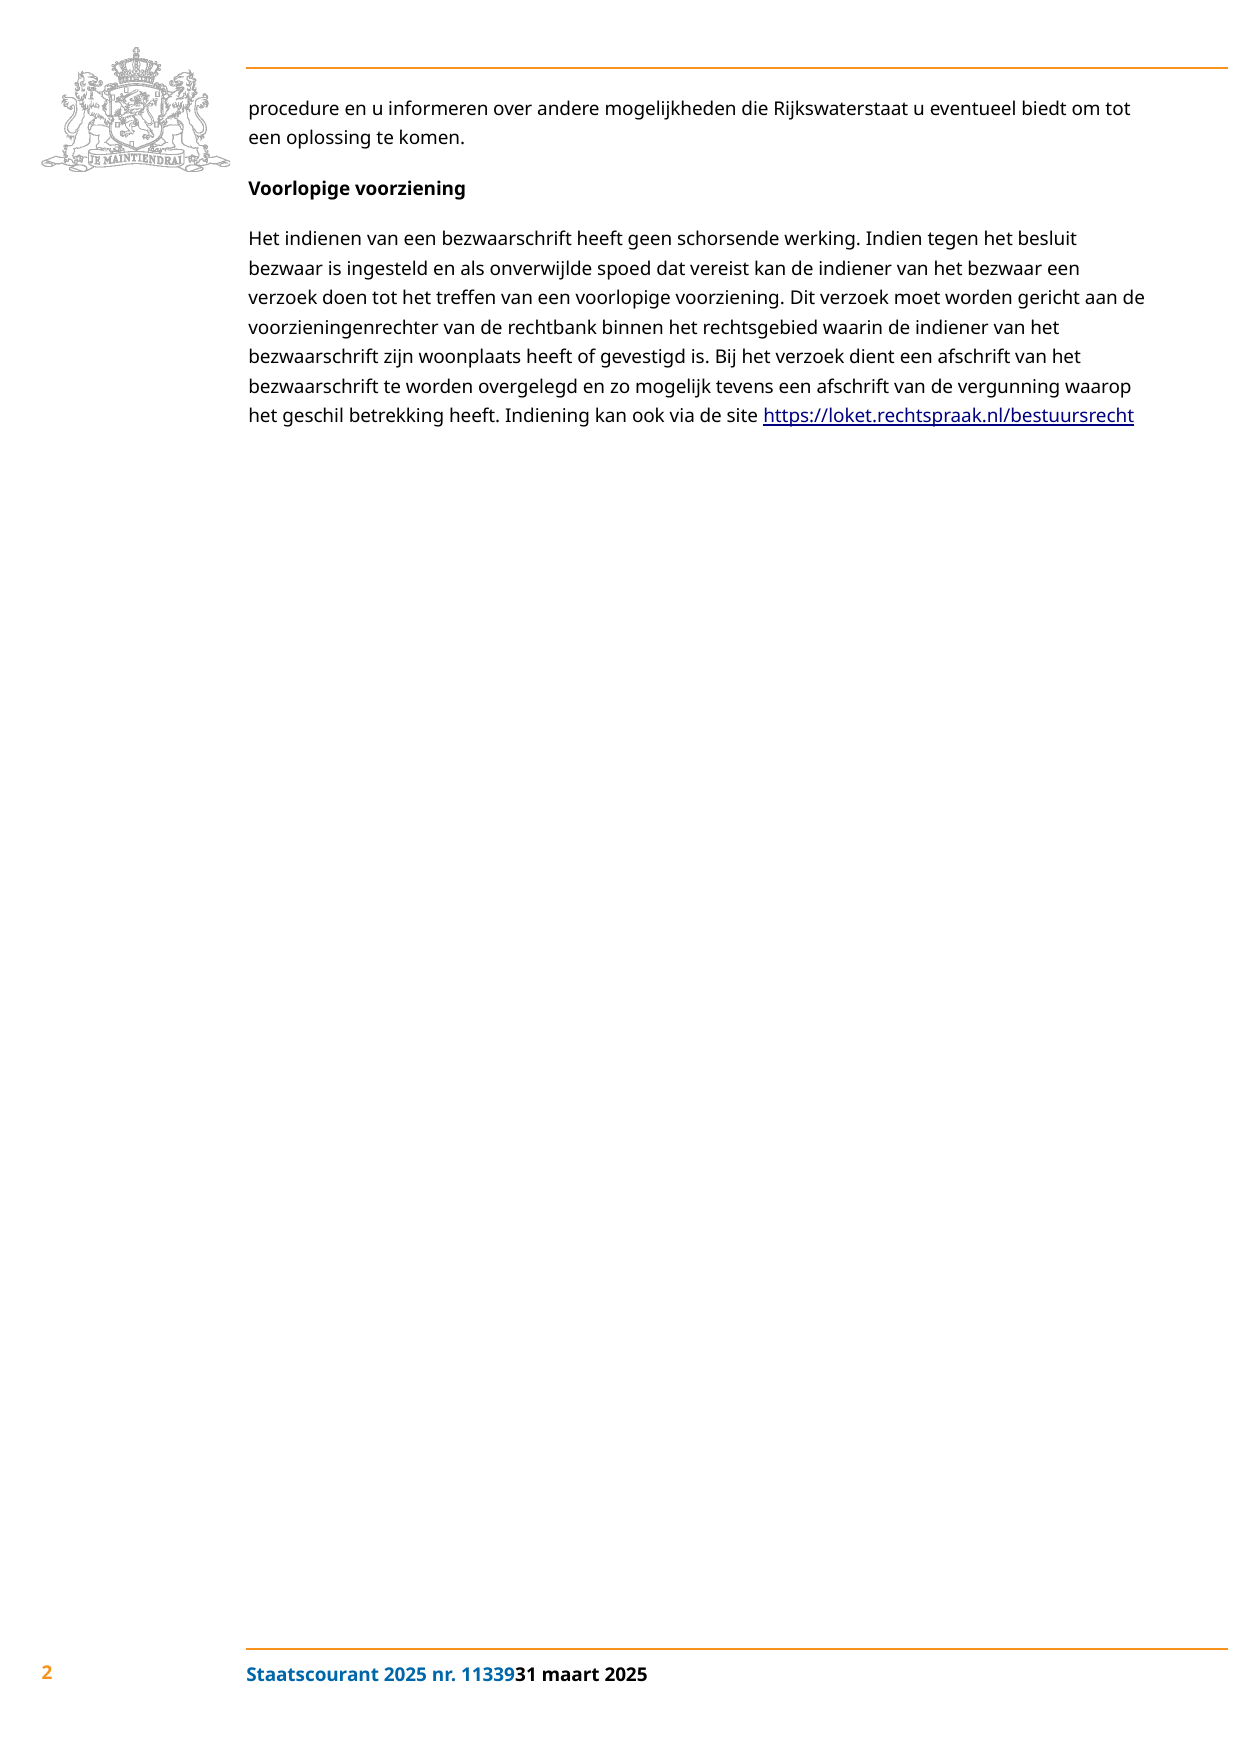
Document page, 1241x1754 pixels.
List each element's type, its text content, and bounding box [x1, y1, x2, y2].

picture [41, 47, 231, 172]
text procedure en u informeren over andere mogelijkheden die Rijkswaterstaat u eventueel biedt om tot een oplossing te komen. [248, 95, 1152, 150]
text Het indienen van een bezwaarschrift heeft geen schorsende werking. Indien tegen het besluit bezwaar is ingesteld en als onverwijlde spoed dat vereist kan de indiener van het bezwaar een verzoek doen tot het treffen van een voorlopige voorziening. Dit verzoek moet worden gericht aan de voorzieningenrechter van de rechtbank binnen het rechtsgebied waarin de indiener van het bezwaarschrift zijn woonplaats heeft of gevestigd is. Bij het verzoek dient een afschrift van het bezwaarschrift te worden overgelegd en zo mogelijk tevens een afschrift van de vergunning waarop het geschil betrekking heeft. Indiening kan ook via de site https://loket.rechtspraak.nl/bestuursrecht [248, 225, 1152, 428]
text Voorlopige voorziening [248, 175, 1152, 201]
